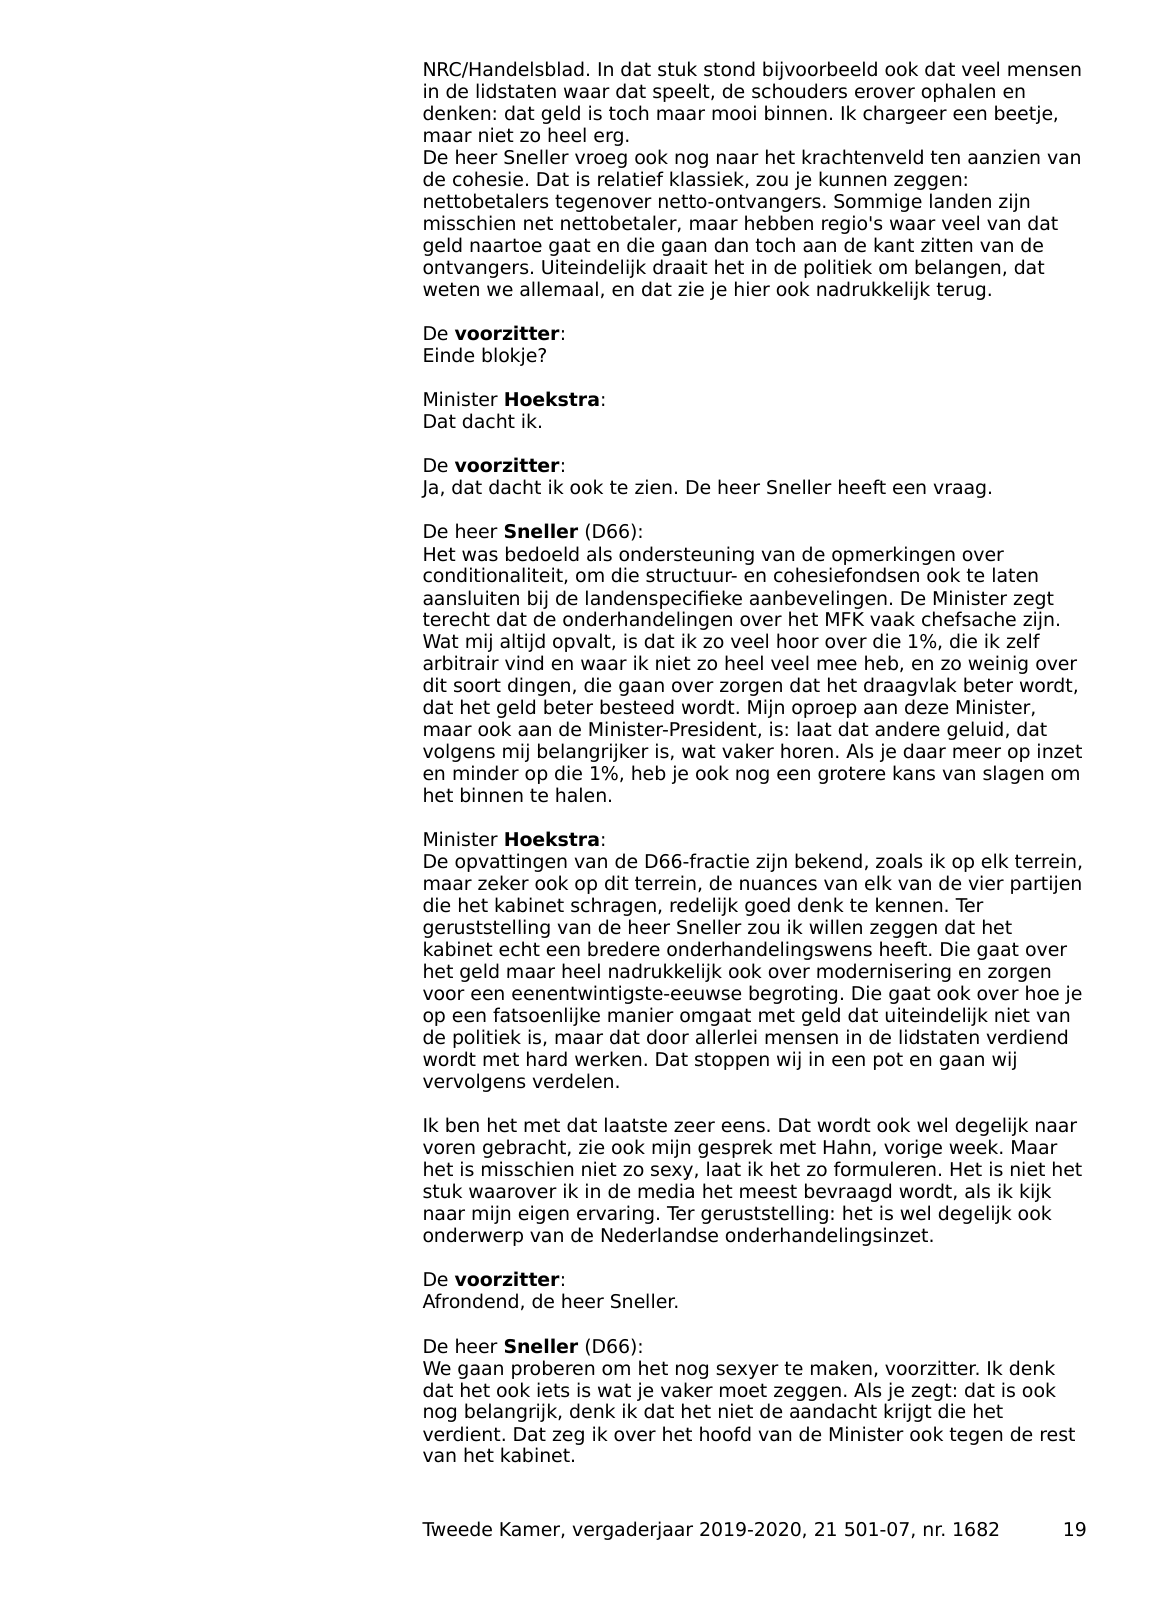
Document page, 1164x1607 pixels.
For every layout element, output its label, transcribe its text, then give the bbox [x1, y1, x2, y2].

text De voorzitter: [422, 455, 1087, 477]
text Ik ben het met dat laatste zeer eens. Dat wordt ook wel degelijk naar voren gebracht, zie ook mijn gesprek met Hahn, vorige week. Maar het is misschien niet zo sexy, laat ik het zo formuleren. Het is niet het stuk waarover ik in de media het meest bevraagd wordt, als ik kijk naar mijn eigen ervaring. Ter geruststelling: het is wel degelijk ook onderwerp van de Nederlandse onderhandelingsinzet. [422, 1115, 1087, 1247]
text De voorzitter: [422, 1269, 1087, 1291]
text Het was bedoeld als ondersteuning van de opmerkingen over conditionaliteit, om die structuur- en cohesiefondsen ook te laten aansluiten bij de landenspecifieke aanbevelingen. De Minister zegt terecht dat de onderhandelingen over het MFK vaak chefsache zijn. Wat mij altijd opvalt, is dat ik zo veel hoor over die 1%, die ik zelf arbitrair vind en waar ik niet zo heel veel mee heb, en zo weinig over dit soort dingen, die gaan over zorgen dat het draagvlak beter wordt, dat het geld beter besteed wordt. Mijn oproep aan deze Minister, maar ook aan de Minister-President, is: laat dat andere geluid, dat volgens mij belangrijker is, wat vaker horen. Als je daar meer op inzet en minder op die 1%, heb je ook nog een grotere kans van slagen om het binnen te halen. [422, 543, 1087, 807]
text De heer Sneller (D66): [422, 1336, 1087, 1357]
text De opvattingen van de D66-fractie zijn bekend, zoals ik op elk terrein, maar zeker ook op dit terrein, de nuances van elk van de vier partijen die het kabinet schragen, redelijk goed denk te kennen. Ter geruststelling van de heer Sneller zou ik willen zeggen dat het kabinet echt een bredere onderhandelingswens heeft. Die gaat over het geld maar heel nadrukkelijk ook over modernisering en zorgen voor een eenentwintigste-eeuwse begroting. Die gaat ook over hoe je op een fatsoenlijke manier omgaat met geld dat uiteindelijk niet van de politiek is, maar dat door allerlei mensen in de lidstaten verdiend wordt met hard werken. Dat stoppen wij in een pot en gaan wij vervolgens verdelen. [422, 851, 1087, 1093]
text Minister Hoekstra: [422, 829, 1087, 851]
text Afrondend, de heer Sneller. [422, 1291, 1087, 1313]
text We gaan proberen om het nog sexyer te maken, voorzitter. Ik denk dat het ook iets is wat je vaker moet zeggen. Als je zegt: dat is ook nog belangrijk, denk ik dat het niet de aandacht krijgt die het verdient. Dat zeg ik over het hoofd van de Minister ook tegen de rest van het kabinet. [422, 1357, 1087, 1467]
text Ja, dat dacht ik ook te zien. De heer Sneller heeft een vraag. [422, 477, 1087, 499]
text Einde blokje? [422, 345, 1087, 367]
text Dat dacht ik. [422, 411, 1087, 433]
text De voorzitter: [422, 323, 1087, 345]
text NRC/Handelsblad. In dat stuk stond bijvoorbeeld ook dat veel mensen in de lidstaten waar dat speelt, de schouders erover ophalen en denken: dat geld is toch maar mooi binnen. Ik chargeer een beetje, maar niet zo heel erg. [422, 59, 1087, 147]
text Minister Hoekstra: [422, 389, 1087, 411]
text De heer Sneller (D66): [422, 521, 1087, 543]
text De heer Sneller vroeg ook nog naar het krachtenveld ten aanzien van de cohesie. Dat is relatief klassiek, zou je kunnen zeggen: nettobetalers tegenover netto-ontvangers. Sommige landen zijn misschien net nettobetaler, maar hebben regio's waar veel van dat geld naartoe gaat en die gaan dan toch aan de kant zitten van de ontvangers. Uiteindelijk draait het in de politiek om belangen, dat weten we allemaal, en dat zie je hier ook nadrukkelijk terug. [422, 147, 1087, 301]
